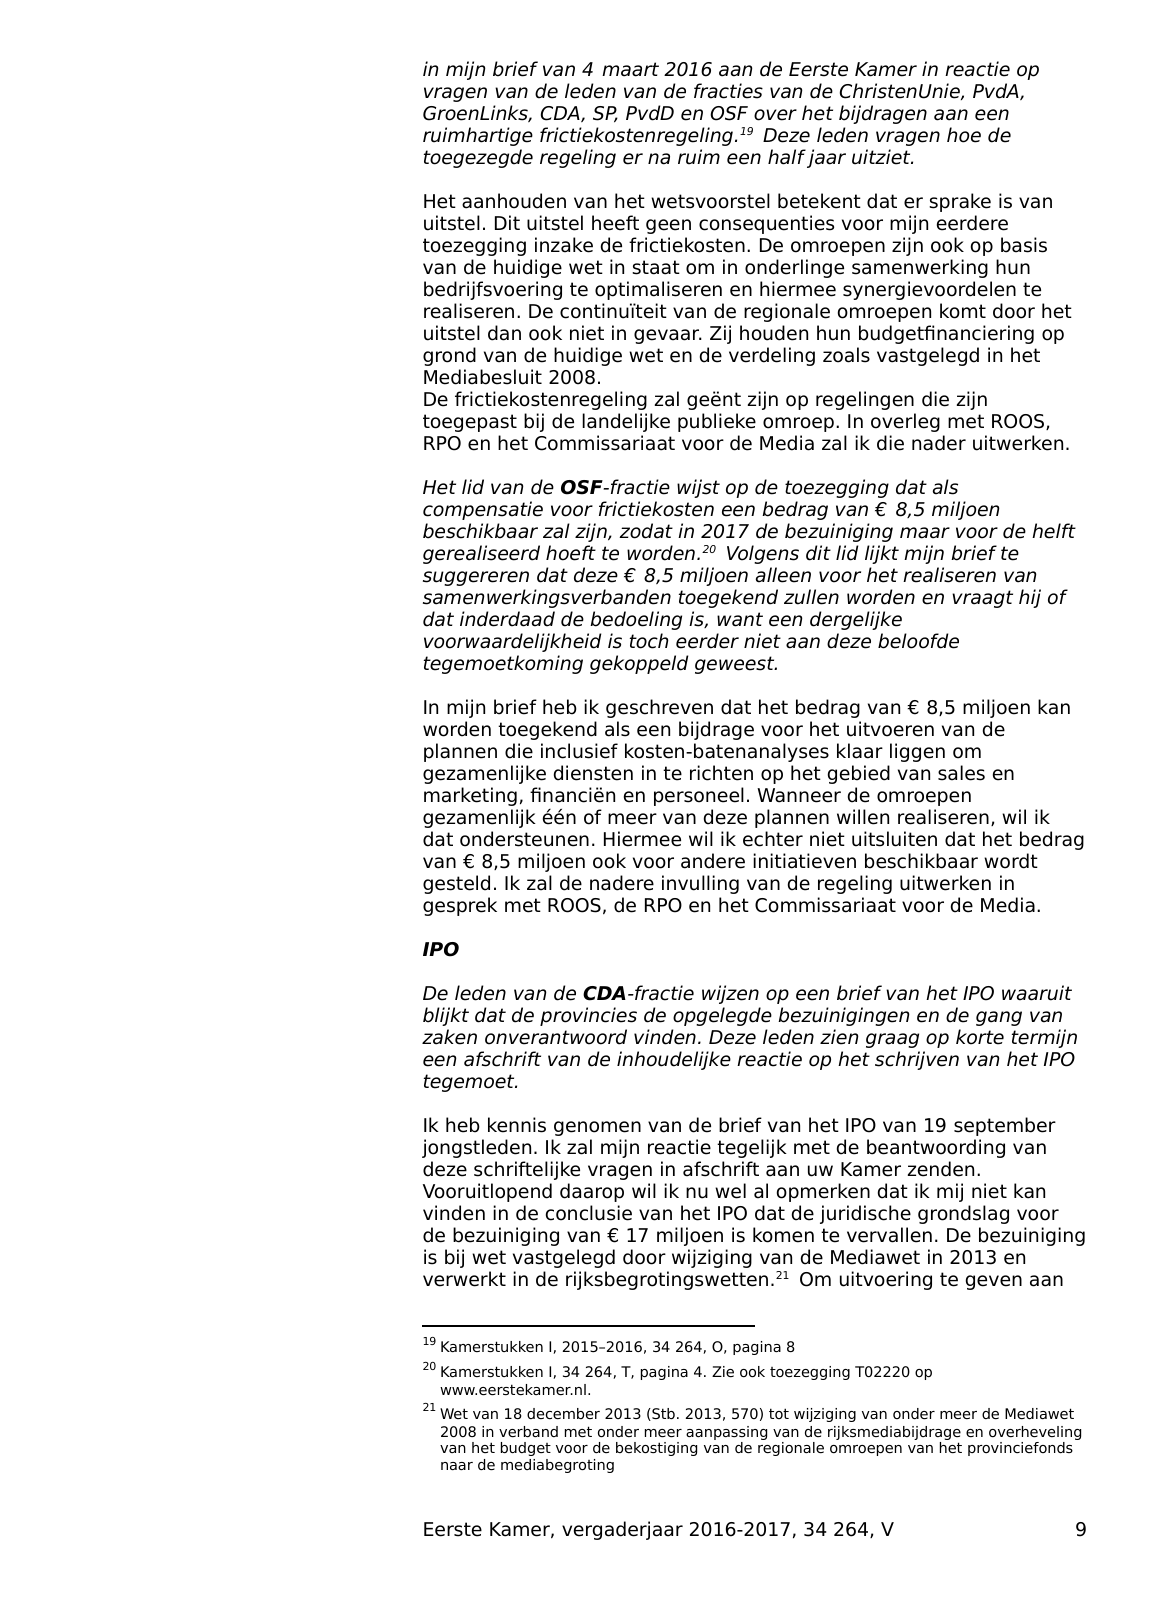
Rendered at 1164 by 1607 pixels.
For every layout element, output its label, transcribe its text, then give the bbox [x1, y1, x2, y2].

text De leden van de CDA-fractie wijzen op een brief van het IPO waaruit blijkt dat de provincies de opgelegde bezuinigingen en de gang van zaken onverantwoord vinden. Deze leden zien graag op korte termijn een afschrift van de inhoudelijke reactie op het schrijven van het IPO tegemoet. [422, 983, 1087, 1093]
text In mijn brief heb ik geschreven dat het bedrag van € 8,5 miljoen kan worden toegekend als een bijdrage voor het uitvoeren van de plannen die inclusief kosten-batenanalyses klaar liggen om gezamenlijke diensten in te richten op het gebied van sales en marketing, financiën en personeel. Wanneer de omroepen gezamenlijk één of meer van deze plannen willen realiseren, wil ik dat ondersteunen. Hiermee wil ik echter niet uitsluiten dat het bedrag van € 8,5 miljoen ook voor andere initiatieven beschikbaar wordt gesteld. Ik zal de nadere invulling van de regeling uitwerken in gesprek met ROOS, de RPO en het Commissariaat voor de Media. [422, 697, 1087, 917]
text Kamerstukken I, 34 264, T, pagina 4. Zie ook toezegging T02220 op www.eerstekamer.nl. [422, 1360, 1087, 1399]
text in mijn brief van 4 maart 2016 aan de Eerste Kamer in reactie op vragen van de leden van de fracties van de ChristenUnie, PvdA, GroenLinks, CDA, SP, PvdD en OSF over het bijdragen aan een ruimhartige frictiekostenregeling. Deze leden vragen hoe de toegezegde regeling er na ruim een half jaar uitziet. [422, 59, 1087, 169]
text De frictiekostenregeling zal geënt zijn op regelingen die zijn toegepast bij de landelijke publieke omroep. In overleg met ROOS, RPO en het Commissariaat voor de Media zal ik die nader uitwerken. [422, 389, 1087, 455]
subtitle IPO [422, 939, 1087, 961]
text Het lid van de OSF-fractie wijst op de toezegging dat als compensatie voor frictiekosten een bedrag van € 8,5 miljoen beschikbaar zal zijn, zodat in 2017 de bezuiniging maar voor de helft gerealiseerd hoeft te worden. Volgens dit lid lijkt mijn brief te suggereren dat deze € 8,5 miljoen alleen voor het realiseren van samenwerkingsverbanden toegekend zullen worden en vraagt hij of dat inderdaad de bedoeling is, want een dergelijke voorwaardelijkheid is toch eerder niet aan deze beloofde tegemoetkoming gekoppeld geweest. [422, 477, 1087, 675]
text Kamerstukken I, 2015–2016, 34 264, O, pagina 8 [422, 1335, 1087, 1357]
text Ik heb kennis genomen van de brief van het IPO van 19 september jongstleden. Ik zal mijn reactie tegelijk met de beantwoording van deze schriftelijke vragen in afschrift aan uw Kamer zenden. Vooruitlopend daarop wil ik nu wel al opmerken dat ik mij niet kan vinden in de conclusie van het IPO dat de juridische grondslag voor de bezuiniging van € 17 miljoen is komen te vervallen. De bezuiniging is bij wet vastgelegd door wijziging van de Mediawet in 2013 en verwerkt in de rijksbegrotingswetten. Om uitvoering te geven aan [422, 1115, 1087, 1291]
text Het aanhouden van het wetsvoorstel betekent dat er sprake is van uitstel. Dit uitstel heeft geen consequenties voor mijn eerdere toezegging inzake de frictiekosten. De omroepen zijn ook op basis van de huidige wet in staat om in onderlinge samenwerking hun bedrijfsvoering te optimaliseren en hiermee synergievoordelen te realiseren. De continuïteit van de regionale omroepen komt door het uitstel dan ook niet in gevaar. Zij houden hun budgetfinanciering op grond van de huidige wet en de verdeling zoals vastgelegd in het Mediabesluit 2008. [422, 191, 1087, 389]
text Wet van 18 december 2013 (Stb. 2013, 570) tot wijziging van onder meer de Mediawet 2008 in verband met onder meer aanpassing van de rijksmediabijdrage en overheveling van het budget voor de bekostiging van de regionale omroepen van het provinciefonds naar de mediabegroting [422, 1402, 1087, 1474]
